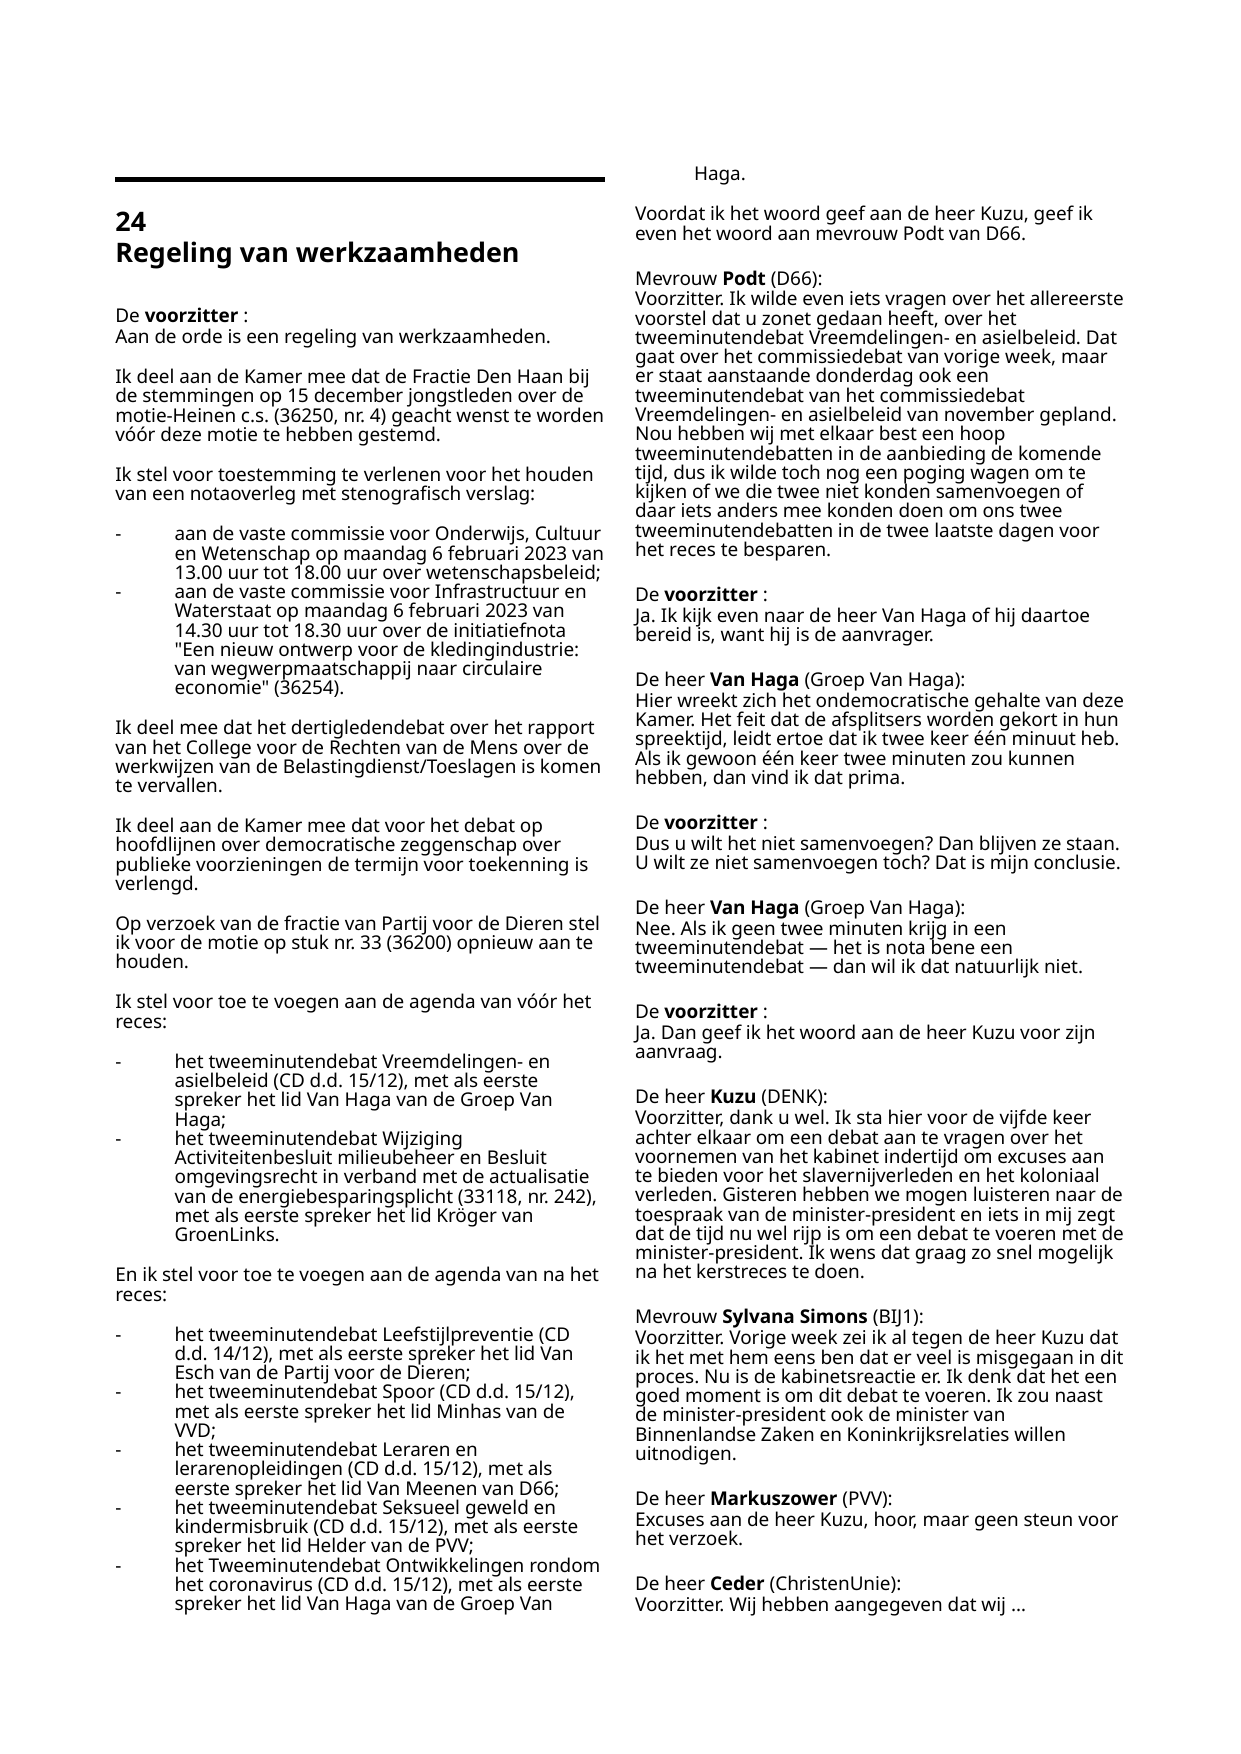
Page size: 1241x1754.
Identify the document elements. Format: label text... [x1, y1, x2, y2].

text Ik stel voor toestemming te verlenen voor het houden van een notaoverleg met stenografisch verslag: [115, 466, 605, 504]
text Hier wreekt zich het ondemocratische gehalte van deze Kamer. Het feit dat de afsplitsers worden gekort in hun spreektijd, leidt ertoe dat ik twee keer één minuut heb. Als ik gewoon één keer twee minuten zou kunnen hebben, dan vind ik dat prima. [635, 692, 1125, 788]
text Ik deel aan de Kamer mee dat voor het debat op hoofdlijnen over democratische zeggenschap over publieke voorzieningen de termijn voor toekenning is verlengd. [115, 817, 605, 894]
text De voorzitter : [635, 809, 1125, 835]
list het tweeminutendebat Spoor (CD d.d. 15/12), met als eerste spreker het lid Minhas van de VVD; [115, 1383, 605, 1441]
text Ja. Ik kijk even naar de heer Van Haga of hij daartoe bereid is, want hij is de aanvrager. [635, 607, 1125, 645]
text De heer Kuzu (DENK): [635, 1084, 1125, 1109]
list het tweeminutendebat Wijziging Activiteitenbesluit milieubeheer en Besluit omgevingsrecht in verband met de actualisatie van de energiebesparingsplicht (33118, nr. 242), met als eerste spreker het lid Kröger van GroenLinks. [115, 1130, 605, 1246]
text Nee. Als ik geen twee minuten krijg in een tweeminutendebat — het is nota bene een tweeminutendebat — dan wil ik dat natuurlijk niet. [635, 920, 1125, 978]
list aan de vaste commissie voor Onderwijs, Cultuur en Wetenschap op maandag 6 februari 2023 van 13.00 uur tot 18.00 uur over wetenschapsbeleid; [115, 525, 605, 583]
text Aan de orde is een regeling van werkzaamheden. [115, 328, 605, 347]
text Op verzoek van de fractie van Partij voor de Dieren stel ik voor de motie op stuk nr. 33 (36200) opnieuw aan te houden. [115, 915, 605, 973]
text De heer Van Haga (Groep Van Haga): [635, 666, 1125, 692]
list aan de vaste commissie voor Infrastructuur en Waterstaat op maandag 6 februari 2023 van 14.30 uur tot 18.30 uur over de initiatiefnota "Een nieuw ontwerp voor de kledingindustrie: van wegwerpmaatschappij naar circulaire economie" (36254). [115, 583, 605, 699]
list het Tweeminutendebat Ontwikkelingen rondom het coronavirus (CD d.d. 15/12), met als eerste spreker het lid Van Haga van de Groep Van [115, 1557, 605, 1614]
text De voorzitter : [635, 998, 1125, 1024]
text De voorzitter : [115, 302, 605, 328]
text Ik deel mee dat het dertigledendebat over het rapport van het College voor de Rechten van de Mens over de werkwijzen van de Belastingdienst/Toeslagen is komen te vervallen. [115, 719, 605, 796]
list Haga. [635, 165, 1125, 184]
list het tweeminutendebat Leraren en lerarenopleidingen (CD d.d. 15/12), met als eerste spreker het lid Van Meenen van D66; [115, 1441, 605, 1499]
text Excuses aan de heer Kuzu, hoor, maar geen steun voor het verzoek. [635, 1511, 1125, 1549]
text Voorzitter. Vorige week zei ik al tegen de heer Kuzu dat ik het met hem eens ben dat er veel is misgegaan in dit proces. Nu is de kabinetsreactie er. Ik denk dat het een goed moment is om dit debat te voeren. Ik zou naast de minister-president ook de minister van Binnenlandse Zaken en Koninkrijksrelaties willen uitnodigen. [635, 1329, 1125, 1464]
text Dus u wilt het niet samenvoegen? Dan blijven ze staan. U wilt ze niet samenvoegen toch? Dat is mijn conclusie. [635, 835, 1125, 873]
text Voorzitter. Wij hebben aangegeven dat wij … [635, 1596, 1125, 1615]
text Mevrouw Sylvana Simons (BIJ1): [635, 1304, 1125, 1329]
text Voordat ik het woord geef aan de heer Kuzu, geef ik even het woord aan mevrouw Podt van D66. [635, 205, 1125, 244]
text Ik stel voor toe te voegen aan de agenda van vóór het reces: [115, 993, 605, 1032]
list het tweeminutendebat Leefstijlpreventie (CD d.d. 14/12), met als eerste spreker het lid Van Esch van de Partij voor de Dieren; [115, 1326, 605, 1383]
text De voorzitter : [635, 581, 1125, 607]
list het tweeminutendebat Vreemdelingen- en asielbeleid (CD d.d. 15/12), met als eerste spreker het lid Van Haga van de Groep Van Haga; [115, 1053, 605, 1130]
text Voorzitter, dank u wel. Ik sta hier voor de vijfde keer achter elkaar om een debat aan te vragen over het voornemen van het kabinet indertijd om excuses aan te bieden voor het slavernijverleden en het koloniaal verleden. Gisteren hebben we mogen luisteren naar de toespraak van de minister-president en iets in mij zegt dat de tijd nu wel rijp is om een debat te voeren met de minister-president. Ik wens dat graag zo snel mogelijk na het kerstreces te doen. [635, 1109, 1125, 1283]
text Regeling van werkzaamheden [115, 239, 605, 283]
text Voorzitter. Ik wilde even iets vragen over het allereerste voorstel dat u zonet gedaan heeft, over het tweeminutendebat Vreemdelingen- en asielbeleid. Dat gaat over het commissiedebat van vorige week, maar er staat aanstaande donderdag ook een tweeminutendebat van het commissiedebat Vreemdelingen- en asielbeleid van november gepland. Nou hebben wij met elkaar best een hoop tweeminutendebatten in de aanbieding de komende tijd, dus ik wilde toch nog een poging wagen om te kijken of we die twee niet konden samenvoegen of daar iets anders mee konden doen om ons twee tweeminutendebatten in de twee laatste dagen voor het reces te besparen. [635, 290, 1125, 560]
text Ik deel aan de Kamer mee dat de Fractie Den Haan bij de stemmingen op 15 december jongstleden over de motie-Heinen c.s. (36250, nr. 4) geacht wenst te worden vóór deze motie te hebben gestemd. [115, 368, 605, 445]
text Mevrouw Podt (D66): [635, 265, 1125, 290]
text De heer Van Haga (Groep Van Haga): [635, 894, 1125, 920]
list het tweeminutendebat Seksueel geweld en kindermisbruik (CD d.d. 15/12), met als eerste spreker het lid Helder van de PVV; [115, 1499, 605, 1557]
text 24 [115, 203, 605, 239]
text En ik stel voor toe te voegen aan de agenda van na het reces: [115, 1266, 605, 1305]
text De heer Markuszower (PVV): [635, 1485, 1125, 1511]
text De heer Ceder (ChristenUnie): [635, 1570, 1125, 1596]
text Ja. Dan geef ik het woord aan de heer Kuzu voor zijn aanvraag. [635, 1024, 1125, 1063]
